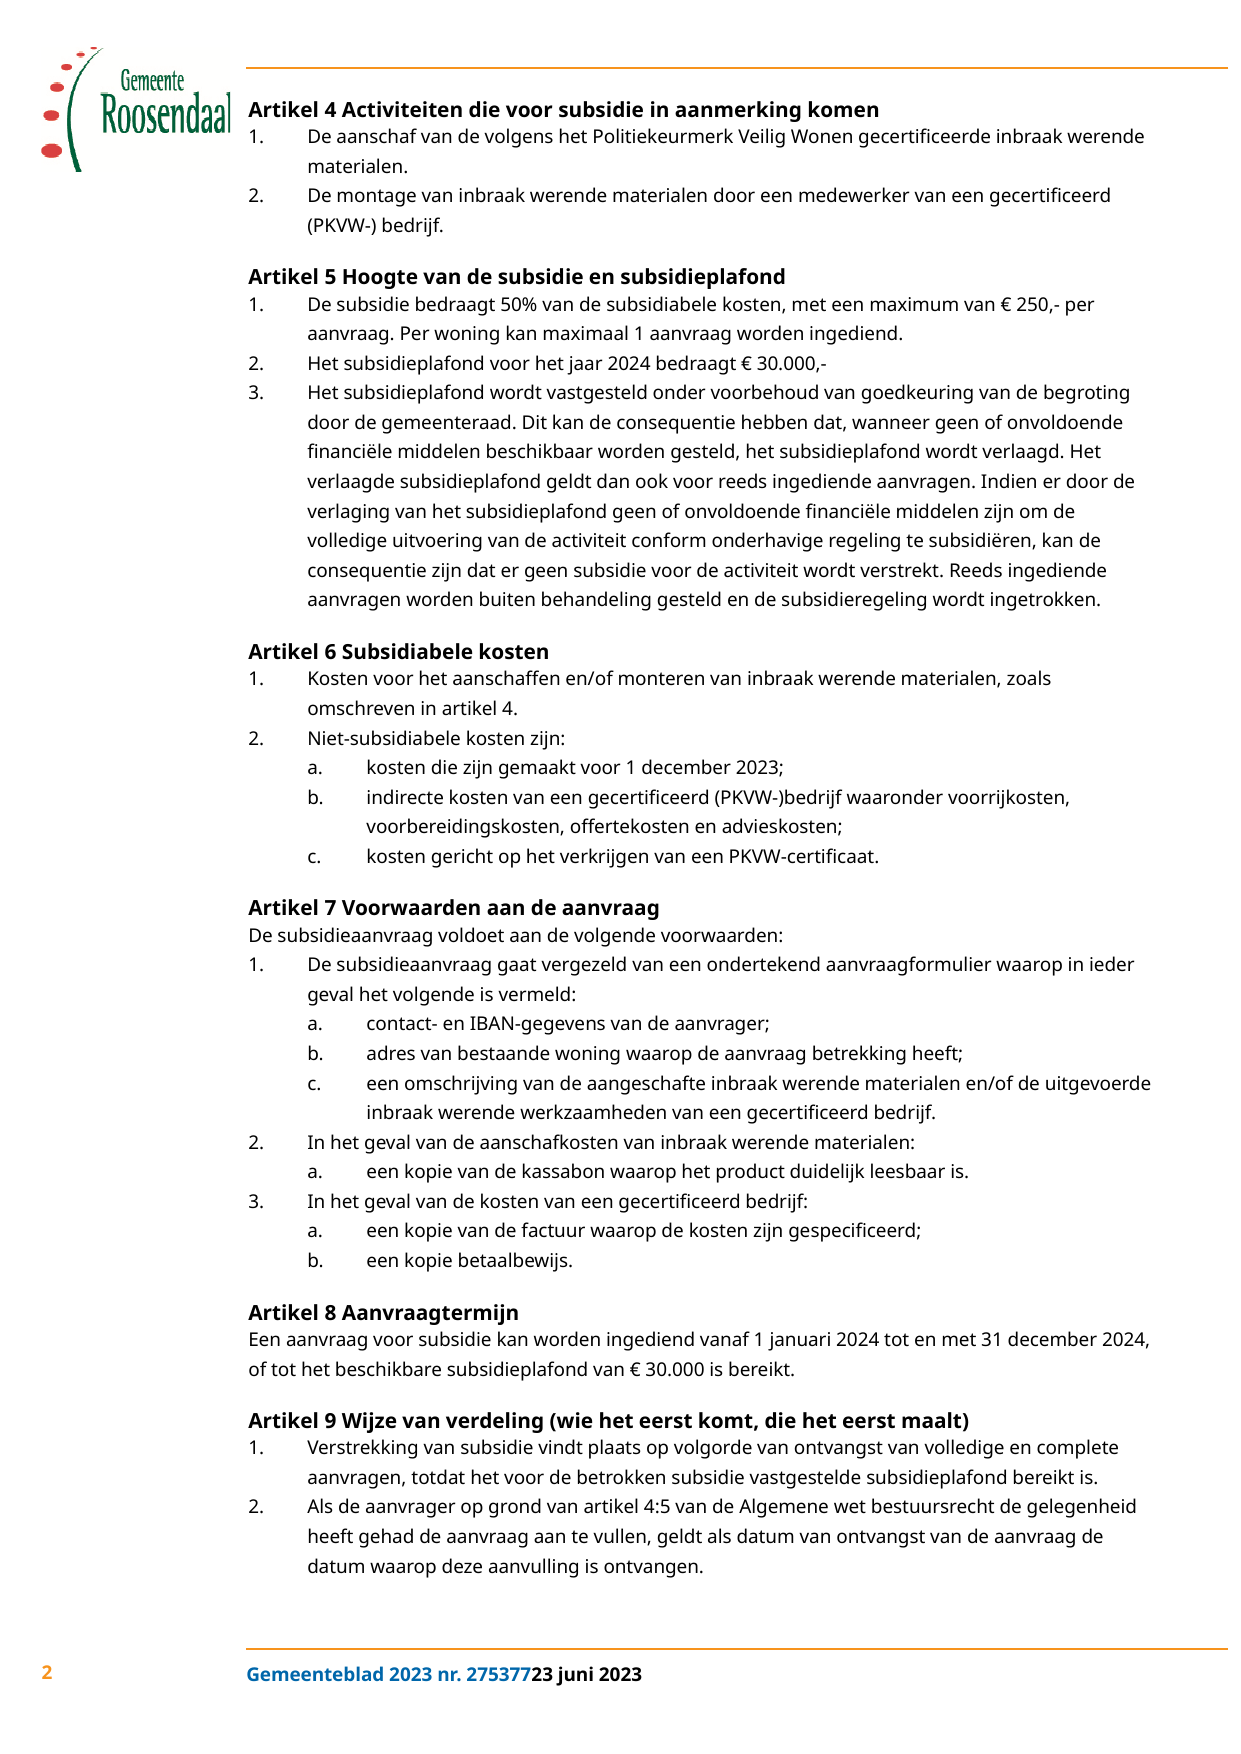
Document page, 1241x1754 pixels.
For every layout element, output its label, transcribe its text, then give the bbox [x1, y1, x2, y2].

list contact- en IBAN-gegevens van de aanvrager; [307, 1011, 1152, 1036]
list In het geval van de kosten van een gecertificeerd bedrijf: [248, 1188, 1152, 1214]
list een kopie betaalbewijs. [307, 1247, 1152, 1273]
list Verstrekking van subsidie vindt plaats op volgorde van ontvangst van volledige en complete aanvragen, totdat het voor de betrokken subsidie vastgestelde subsidieplafond bereikt is. [248, 1434, 1152, 1490]
list Kosten voor het aanschaffen en/of monteren van inbraak werende materialen, zoals omschreven in artikel 4. [248, 666, 1152, 721]
list indirecte kosten van een gecertificeerd (PKVW-)bedrijf waaronder voorrijkosten, voorbereidingskosten, offertekosten en advieskosten; [307, 784, 1152, 839]
text Artikel 4 Activiteiten die voor subsidie in aanmerking komen [248, 95, 1152, 123]
list Als de aanvrager op grond van artikel 4:5 van de Algemene wet bestuursrecht de gelegenheid heeft gehad de aanvraag aan te vullen, geldt als datum van ontvangst van de aanvraag de datum waarop deze aanvulling is ontvangen. [248, 1494, 1152, 1579]
text Artikel 9 Wijze van verdeling (wie het eerst komt, die het eerst maalt) [248, 1406, 1152, 1434]
list een kopie van de factuur waarop de kosten zijn gespecificeerd; [307, 1218, 1152, 1243]
text Artikel 5 Hoogte van de subsidie en subsidieplafond [248, 262, 1152, 291]
text Artikel 7 Voorwaarden aan de aanvraag [248, 893, 1152, 922]
picture [41, 47, 231, 172]
list De aanschaf van de volgens het Politiekeurmerk Veilig Wonen gecertificeerde inbraak werende materialen. [248, 123, 1152, 178]
list De subsidie bedraagt 50% van de subsidiabele kosten, met een maximum van € 250,- per aanvraag. Per woning kan maximaal 1 aanvraag worden ingediend. [248, 291, 1152, 346]
list kosten die zijn gemaakt voor 1 december 2023; [307, 754, 1152, 780]
list Het subsidieplafond voor het jaar 2024 bedraagt € 30.000,- [248, 350, 1152, 376]
text Artikel 8 Aanvraagtermijn [248, 1298, 1152, 1326]
list In het geval van de aanschafkosten van inbraak werende materialen: [248, 1129, 1152, 1155]
list adres van bestaande woning waarop de aanvraag betrekking heeft; [307, 1040, 1152, 1066]
list De montage van inbraak werende materialen door een medewerker van een gecertificeerd (PKVW-) bedrijf. [248, 182, 1152, 238]
text Een aanvraag voor subsidie kan worden ingediend vanaf 1 januari 2024 tot en met 31 december 2024, of tot het beschikbare subsidieplafond van € 30.000 is bereikt. [248, 1326, 1152, 1381]
list Niet-subsidiabele kosten zijn: [248, 725, 1152, 750]
list Het subsidieplafond wordt vastgesteld onder voorbehoud van goedkeuring van de begroting door de gemeenteraad. Dit kan de consequentie hebben dat, wanneer geen of onvoldoende financiële middelen beschikbaar worden gesteld, het subsidieplafond wordt verlaagd. Het verlaagde subsidieplafond geldt dan ook voor reeds ingediende aanvragen. Indien er door de verlaging van het subsidieplafond geen of onvoldoende financiële middelen zijn om de volledige uitvoering van de activiteit conform onderhavige regeling te subsidiëren, kan de consequentie zijn dat er geen subsidie voor de activiteit wordt verstrekt. Reeds ingediende aanvragen worden buiten behandeling gesteld en de subsidieregeling wordt ingetrokken. [248, 379, 1152, 612]
list een kopie van de kassabon waarop het product duidelijk leesbaar is. [307, 1158, 1152, 1184]
text Artikel 6 Subsidiabele kosten [248, 637, 1152, 666]
list De subsidieaanvraag gaat vergezeld van een ondertekend aanvraagformulier waarop in ieder geval het volgende is vermeld: [248, 951, 1152, 1007]
text De subsidieaanvraag voldoet aan de volgende voorwaarden: [248, 922, 1152, 948]
list kosten gericht op het verkrijgen van een PKVW-certificaat. [307, 843, 1152, 869]
list een omschrijving van de aangeschafte inbraak werende materialen en/of de uitgevoerde inbraak werende werkzaamheden van een gecertificeerd bedrijf. [307, 1070, 1152, 1125]
